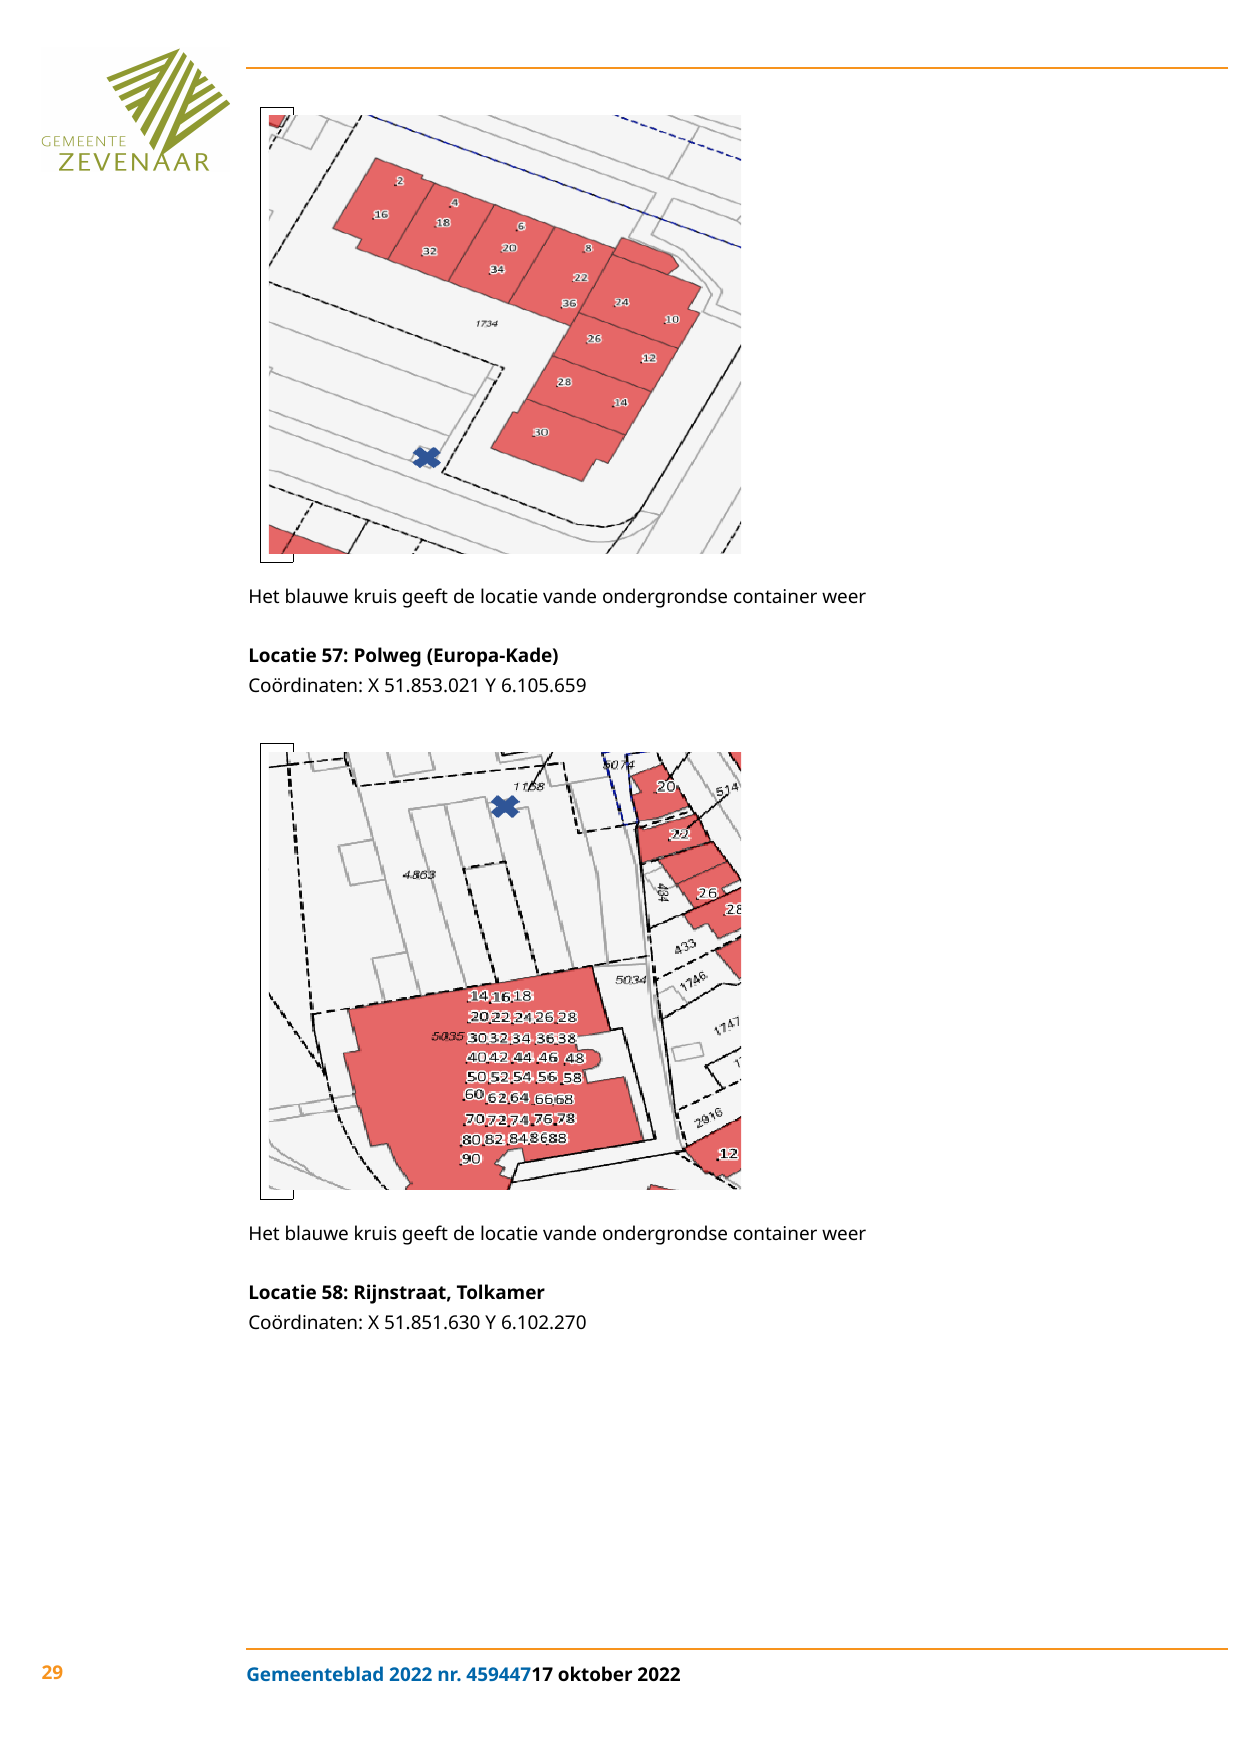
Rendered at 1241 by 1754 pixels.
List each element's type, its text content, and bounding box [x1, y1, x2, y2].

text Het blauwe kruis geeft de locatie vande ondergrondse container weer [248, 1220, 1152, 1246]
picture [268, 115, 742, 554]
text Coördinaten: X 51.851.630 Y 6.102.270 [248, 1309, 1152, 1335]
text Locatie 58: Rijnstraat, Tolkamer [248, 1279, 1152, 1305]
picture [41, 47, 231, 172]
text Coördinaten: X 51.853.021 Y 6.105.659 [248, 672, 1152, 698]
picture [268, 752, 742, 1190]
text Het blauwe kruis geeft de locatie vande ondergrondse container weer [248, 583, 1152, 609]
text Locatie 57: Polweg (Europa-Kade) [248, 643, 1152, 668]
